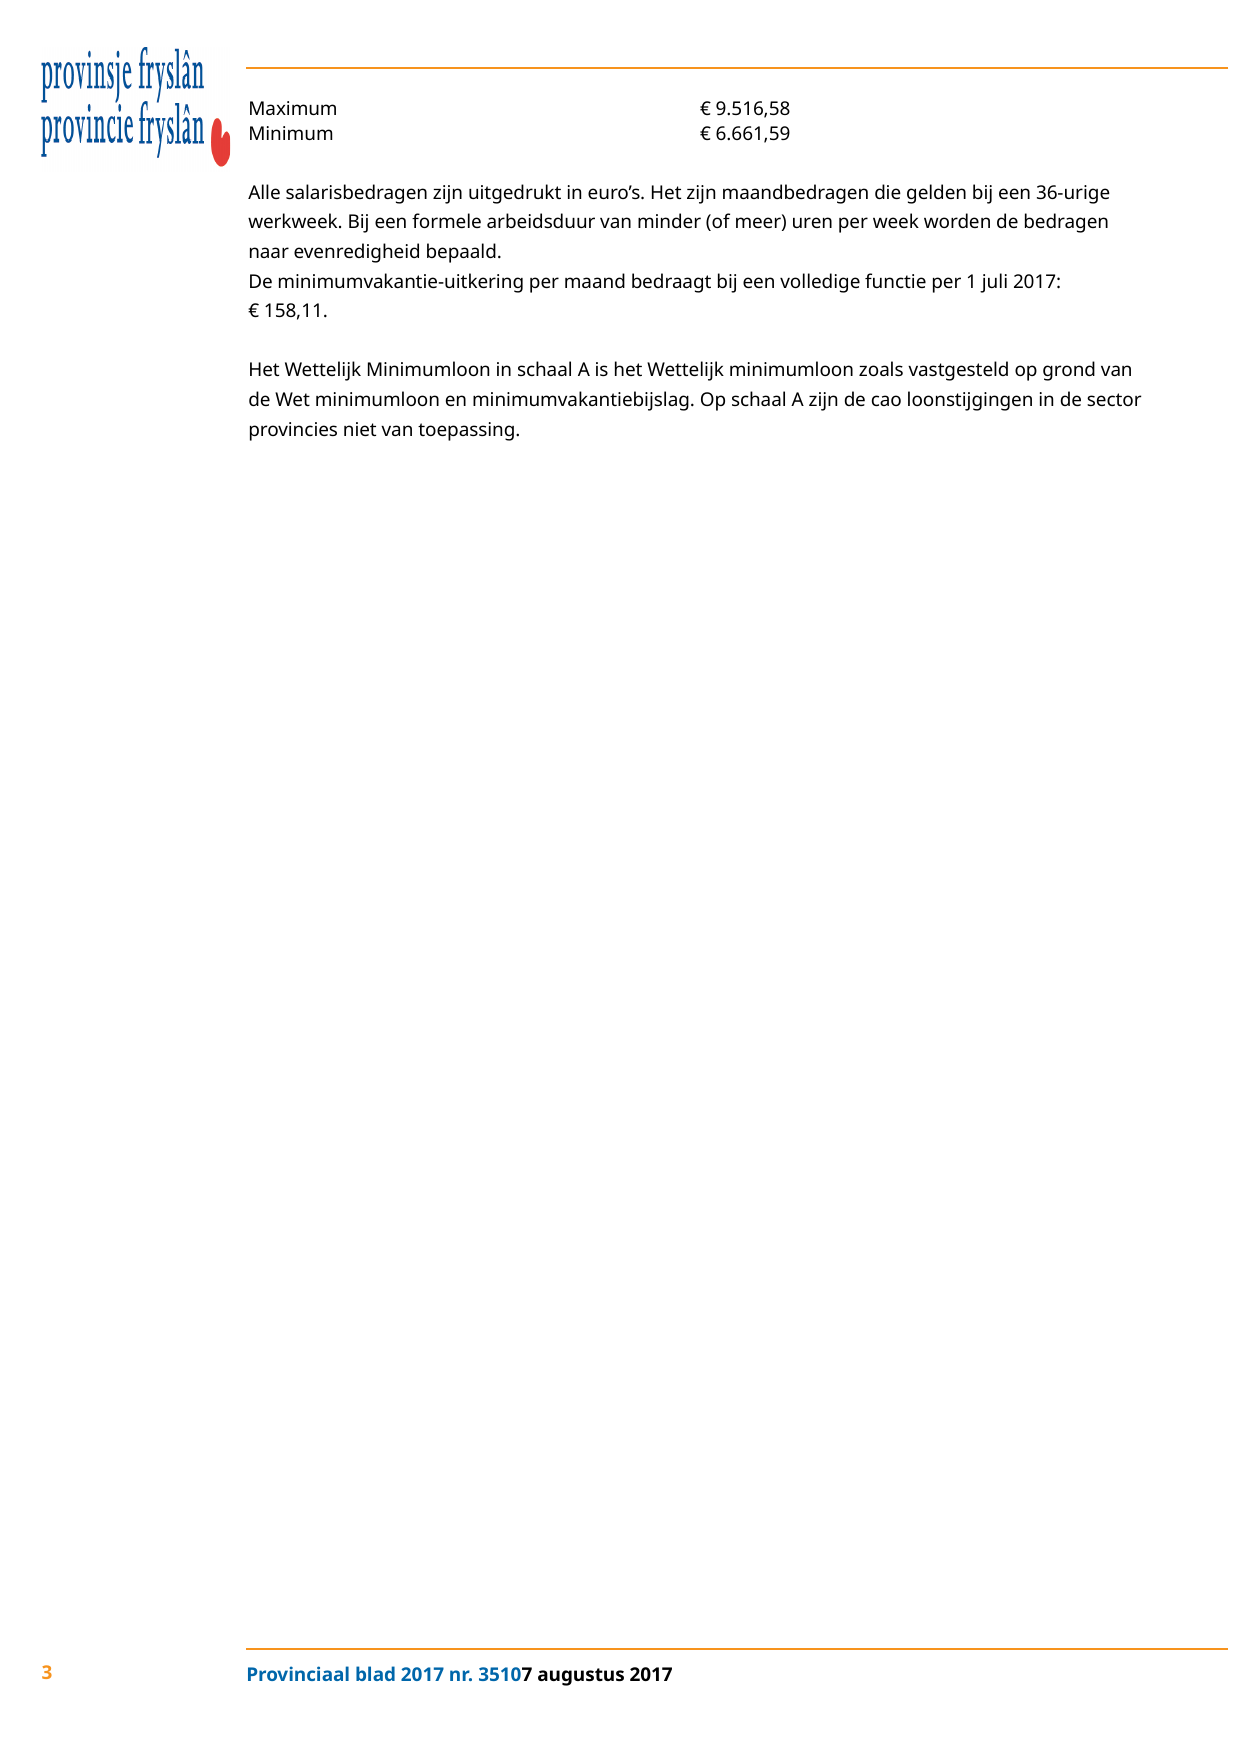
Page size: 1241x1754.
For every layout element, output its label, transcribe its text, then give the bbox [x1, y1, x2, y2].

table_cell Minimum [248, 121, 700, 146]
table_cell € 6.661,59 [700, 121, 1152, 146]
text € 158,11. [248, 297, 1152, 323]
text De minimumvakantie-uitkering per maand bedraagt bij een volledige functie per 1 juli 2017: [248, 268, 1152, 293]
text Het Wettelijk Minimumloon in schaal A is het Wettelijk minimumloon zoals vastgesteld op grond van de Wet minimumloon en minimumvakantiebijslag. Op schaal A zijn de cao loonstijgingen in de sector provincies niet van toepassing. [248, 357, 1152, 441]
text Alle salarisbedragen zijn uitgedrukt in euro’s. Het zijn maandbedragen die gelden bij een 36-urige werkweek. Bij een formele arbeidsduur van minder (of meer) uren per week worden de bedragen naar evenredigheid bepaald. [248, 179, 1152, 264]
picture [41, 47, 231, 172]
table_cell € 9.516,58 [700, 95, 1152, 121]
table_cell Maximum [248, 95, 700, 121]
